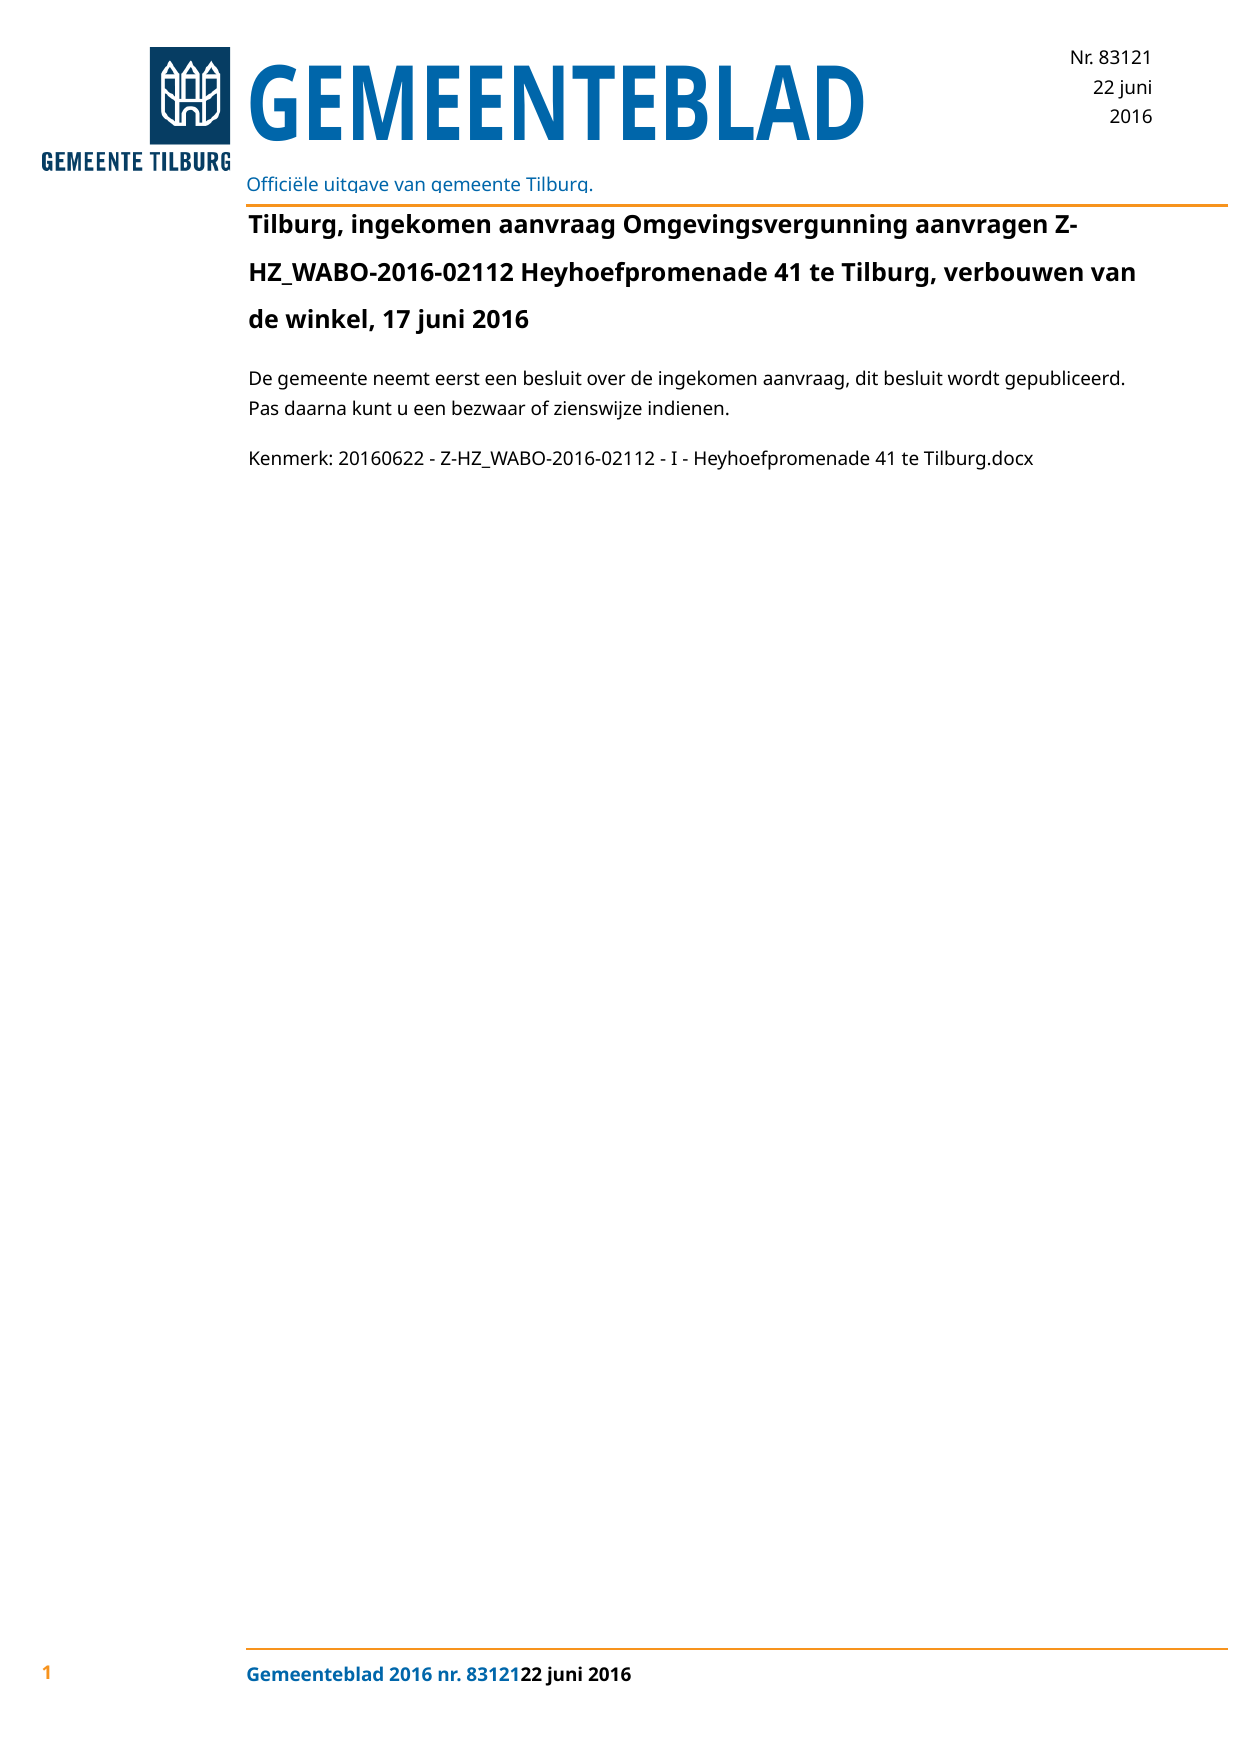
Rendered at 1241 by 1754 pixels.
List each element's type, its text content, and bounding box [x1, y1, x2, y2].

text Tilburg, ingekomen aanvraag Omgevingsvergunning aanvragen Z-HZ_WABO-2016-02112 Heyhoefpromenade 41 te Tilburg, verbouwen van de winkel, 17 juni 2016 [248, 207, 1152, 336]
picture [41, 47, 231, 172]
text Kenmerk: 20160622 - Z-HZ_WABO-2016-02112 - I - Heyhoefpromenade 41 te Tilburg.docx [248, 446, 1152, 471]
text De gemeente neemt eerst een besluit over de ingekomen aanvraag, dit besluit wordt gepubliceerd. Pas daarna kunt u een bezwaar of zienswijze indienen. [248, 366, 1152, 421]
